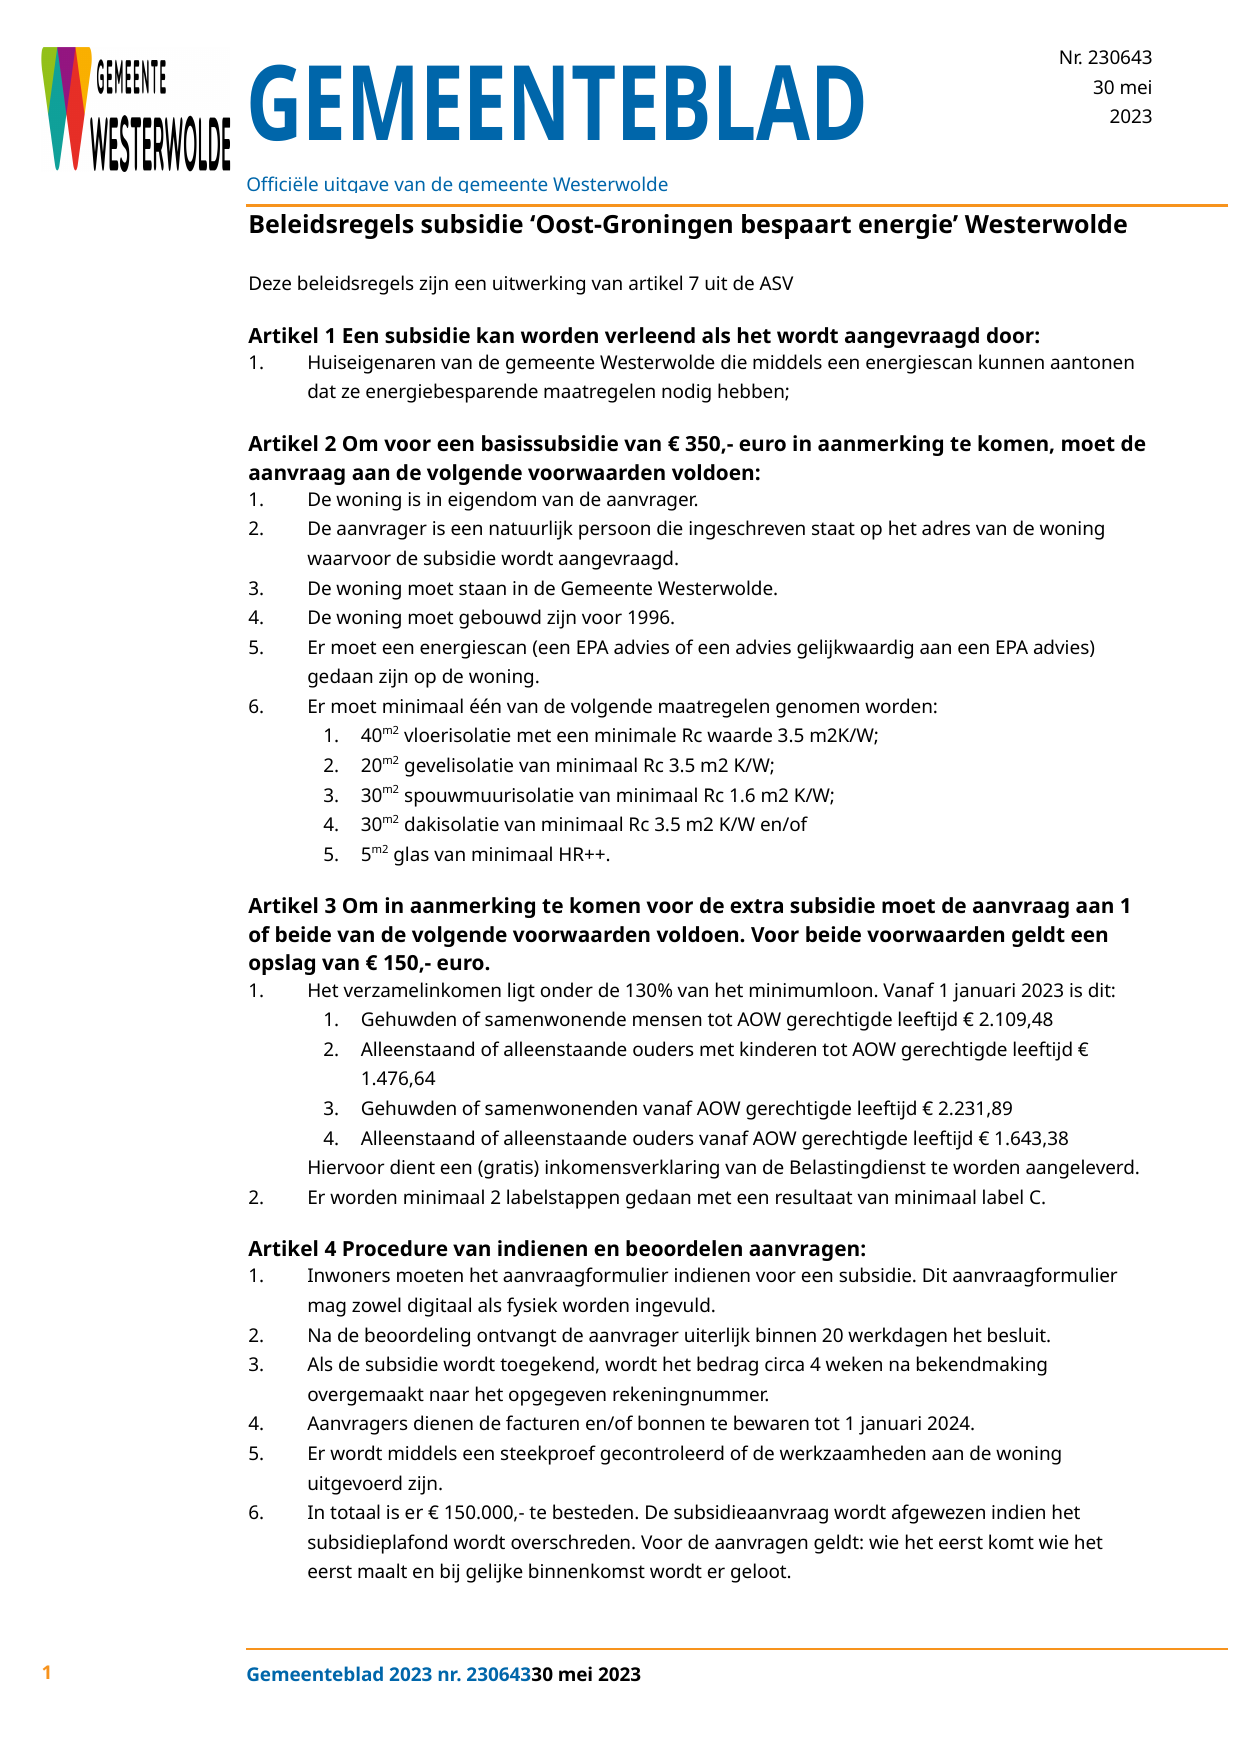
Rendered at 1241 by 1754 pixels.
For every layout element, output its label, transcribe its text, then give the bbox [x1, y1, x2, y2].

list Inwoners moeten het aanvraagformulier indienen voor een subsidie. Dit aanvraagformulier mag zowel digitaal als fysiek worden ingevuld. [248, 1263, 1152, 1318]
list 40m2 vloerisolatie met een minimale Rc waarde 3.5 m2K/W; [323, 723, 1152, 748]
list Alleenstaand of alleenstaande ouders met kinderen tot AOW gerechtigde leeftijd € 1.476,64 [323, 1036, 1152, 1091]
list Aanvragers dienen de facturen en/of bonnen te bewaren tot 1 januari 2024. [248, 1411, 1152, 1436]
list 5m2 glas van minimaal HR++. [323, 841, 1152, 867]
picture [41, 47, 231, 172]
list Er worden minimaal 2 labelstappen gedaan met een resultaat van minimaal label C. [248, 1184, 1152, 1209]
list In totaal is er € 150.000,- te besteden. De subsidieaanvraag wordt afgewezen indien het subsidieplafond wordt overschreden. Voor de aanvragen geldt: wie het eerst komt wie het eerst maalt en bij gelijke binnenkomst wordt er geloot. [248, 1499, 1152, 1584]
list 30m2 spouwmuurisolatie van minimaal Rc 1.6 m2 K/W; [323, 782, 1152, 808]
list 20m2 gevelisolatie van minimaal Rc 3.5 m2 K/W; [323, 752, 1152, 778]
list De woning moet gebouwd zijn voor 1996. [248, 604, 1152, 630]
text Artikel 1 Een subsidie kan worden verleend als het wordt aangevraagd door: [248, 321, 1152, 349]
list De aanvrager is een natuurlijk persoon die ingeschreven staat op het adres van de woning waarvoor de subsidie wordt aangevraagd. [248, 516, 1152, 571]
text Deze beleidsregels zijn een uitwerking van artikel 7 uit de ASV [248, 270, 1152, 296]
list Er wordt middels een steekproef gecontroleerd of de werkzaamheden aan de woning uitgevoerd zijn. [248, 1440, 1152, 1496]
list Het verzamelinkomen ligt onder de 130% van het minimumloon. Vanaf 1 januari 2023 is dit: [248, 977, 1152, 1002]
text Artikel 2 Om voor een basissubsidie van € 350,- euro in aanmerking te komen, moet de aanvraag aan de volgende voorwaarden voldoen: [248, 429, 1152, 486]
list Als de subsidie wordt toegekend, wordt het bedrag circa 4 weken na bekendmaking overgemaakt naar het opgegeven rekeningnummer. [248, 1351, 1152, 1407]
list Gehuwden of samenwonende mensen tot AOW gerechtigde leeftijd € 2.109,48 [323, 1006, 1152, 1032]
text Artikel 4 Procedure van indienen en beoordelen aanvragen: [248, 1234, 1152, 1263]
list Er moet een energiescan (een EPA advies of een advies gelijkwaardig aan een EPA advies) gedaan zijn op de woning. [248, 634, 1152, 689]
list Alleenstaand of alleenstaande ouders vanaf AOW gerechtigde leeftijd € 1.643,38 [323, 1125, 1152, 1150]
text Artikel 3 Om in aanmerking te komen voor de extra subsidie moet de aanvraag aan 1 of beide van de volgende voorwaarden voldoen. Voor beide voorwaarden geldt een opslag van € 150,- euro. [248, 891, 1152, 977]
list Hiervoor dient een (gratis) inkomensverklaring van de Belastingdienst te worden aangeleverd. [248, 1154, 1152, 1180]
text Beleidsregels subsidie ‘Oost-Groningen bespaart energie’ Westerwolde [248, 207, 1152, 241]
list Er moet minimaal één van de volgende maatregelen genomen worden: [248, 693, 1152, 719]
list 30m2 dakisolatie van minimaal Rc 3.5 m2 K/W en/of [323, 811, 1152, 837]
list De woning moet staan in de Gemeente Westerwolde. [248, 575, 1152, 601]
list De woning is in eigendom van de aanvrager. [248, 486, 1152, 512]
list Huiseigenaren van de gemeente Westerwolde die middels een energiescan kunnen aantonen dat ze energiebesparende maatregelen nodig hebben; [248, 349, 1152, 404]
list Gehuwden of samenwonenden vanaf AOW gerechtigde leeftijd € 2.231,89 [323, 1095, 1152, 1121]
list Na de beoordeling ontvangt de aanvrager uiterlijk binnen 20 werkdagen het besluit. [248, 1322, 1152, 1348]
